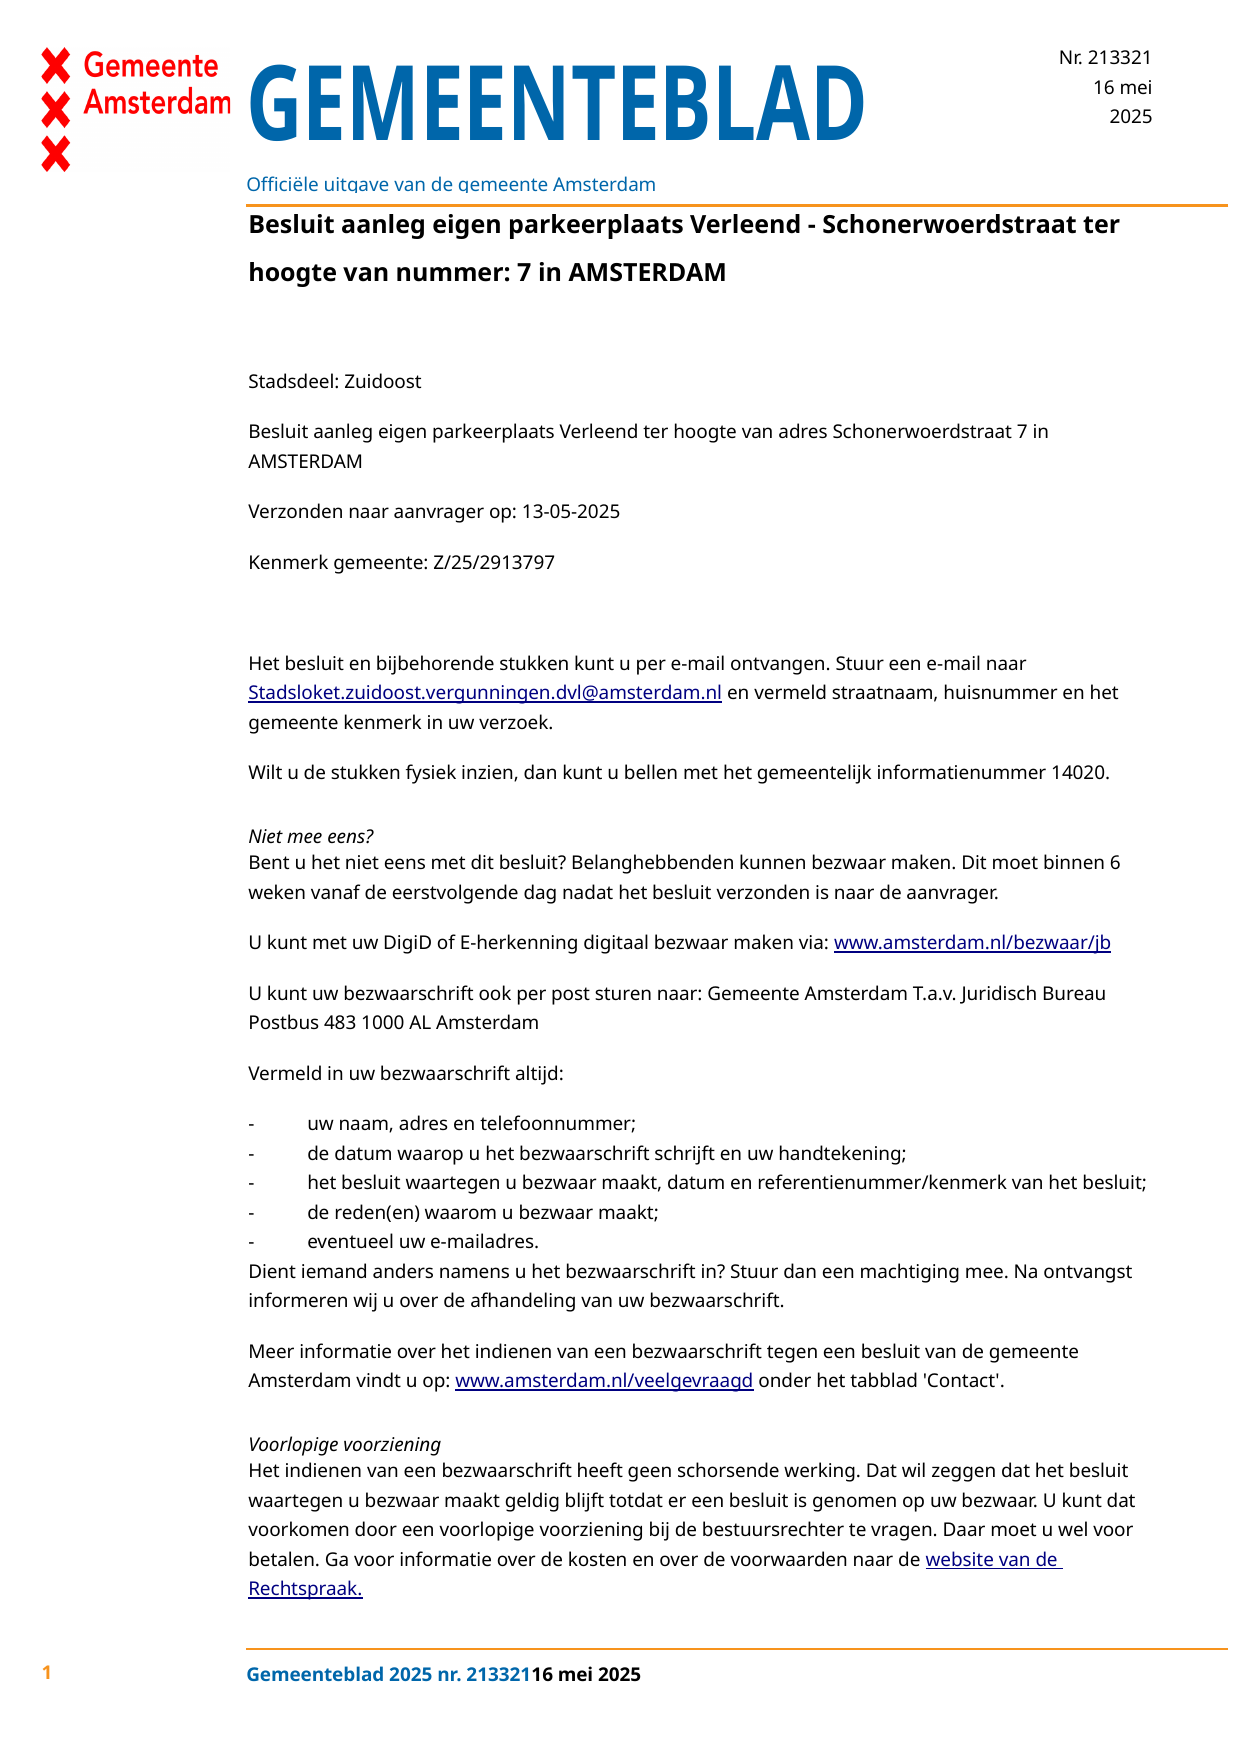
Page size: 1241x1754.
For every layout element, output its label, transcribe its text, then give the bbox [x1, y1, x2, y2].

text Dient iemand anders namens u het bezwaarschrift in? Stuur dan een machtiging mee. Na ontvangst informeren wij u over de afhandeling van uw bezwaarschrift. [248, 1258, 1152, 1313]
text Stadsdeel: Zuidoost [248, 368, 1152, 394]
list uw naam, adres en telefoonnummer; [248, 1110, 1152, 1136]
picture [41, 47, 231, 172]
text U kunt uw bezwaarschrift ook per post sturen naar: Gemeente Amsterdam T.a.v. Juridisch Bureau Postbus 483 1000 AL Amsterdam [248, 980, 1152, 1035]
list eventueel uw e-mailadres. [248, 1228, 1152, 1254]
text Verzonden naar aanvrager op: 13-05-2025 [248, 499, 1152, 524]
text Niet mee eens? [248, 823, 1152, 849]
text Wilt u de stukken fysiek inzien, dan kunt u bellen met het gemeentelijk informatienummer 14020. [248, 759, 1152, 785]
list de reden(en) waarom u bezwaar maakt; [248, 1199, 1152, 1224]
text Besluit aanleg eigen parkeerplaats Verleend - Schonerwoerdstraat ter hoogte van nummer: 7 in AMSTERDAM [248, 207, 1152, 288]
text Voorlopige voorziening [248, 1432, 1152, 1457]
text Meer informatie over het indienen van een bezwaarschrift tegen een besluit van de gemeente Amsterdam vindt u op: www.amsterdam.nl/veelgevraagd onder het tabblad 'Contact'. [248, 1338, 1152, 1393]
text Het indienen van een bezwaarschrift heeft geen schorsende werking. Dat wil zeggen dat het besluit waartegen u bezwaar maakt geldig blijft totdat er een besluit is genomen op uw bezwaar. U kunt dat voorkomen door een voorlopige voorziening bij de bestuursrechter te vragen. Daar moet u wel voor betalen. Ga voor informatie over de kosten en over de voorwaarden naar de website van de Rechtspraak. [248, 1457, 1152, 1601]
text Besluit aanleg eigen parkeerplaats Verleend ter hoogte van adres Schonerwoerdstraat 7 in AMSTERDAM [248, 419, 1152, 474]
text Bent u het niet eens met dit besluit? Belanghebbenden kunnen bezwaar maken. Dit moet binnen 6 weken vanaf de eerstvolgende dag nadat het besluit verzonden is naar de aanvrager. [248, 849, 1152, 904]
text Het besluit en bijbehorende stukken kunt u per e-mail ontvangen. Stuur een e-mail naar Stadsloket.zuidoost.vergunningen.dvl@amsterdam.nl en vermeld straatnaam, huisnummer en het gemeente kenmerk in uw verzoek. [248, 650, 1152, 735]
list het besluit waartegen u bezwaar maakt, datum en referentienummer/kenmerk van het besluit; [248, 1169, 1152, 1195]
text U kunt met uw DigiD of E-herkenning digitaal bezwaar maken via: www.amsterdam.nl/bezwaar/jb [248, 929, 1152, 955]
list de datum waarop u het bezwaarschrift schrijft en uw handtekening; [248, 1140, 1152, 1165]
text Vermeld in uw bezwaarschrift altijd: [248, 1060, 1152, 1085]
text Kenmerk gemeente: Z/25/2913797 [248, 549, 1152, 575]
